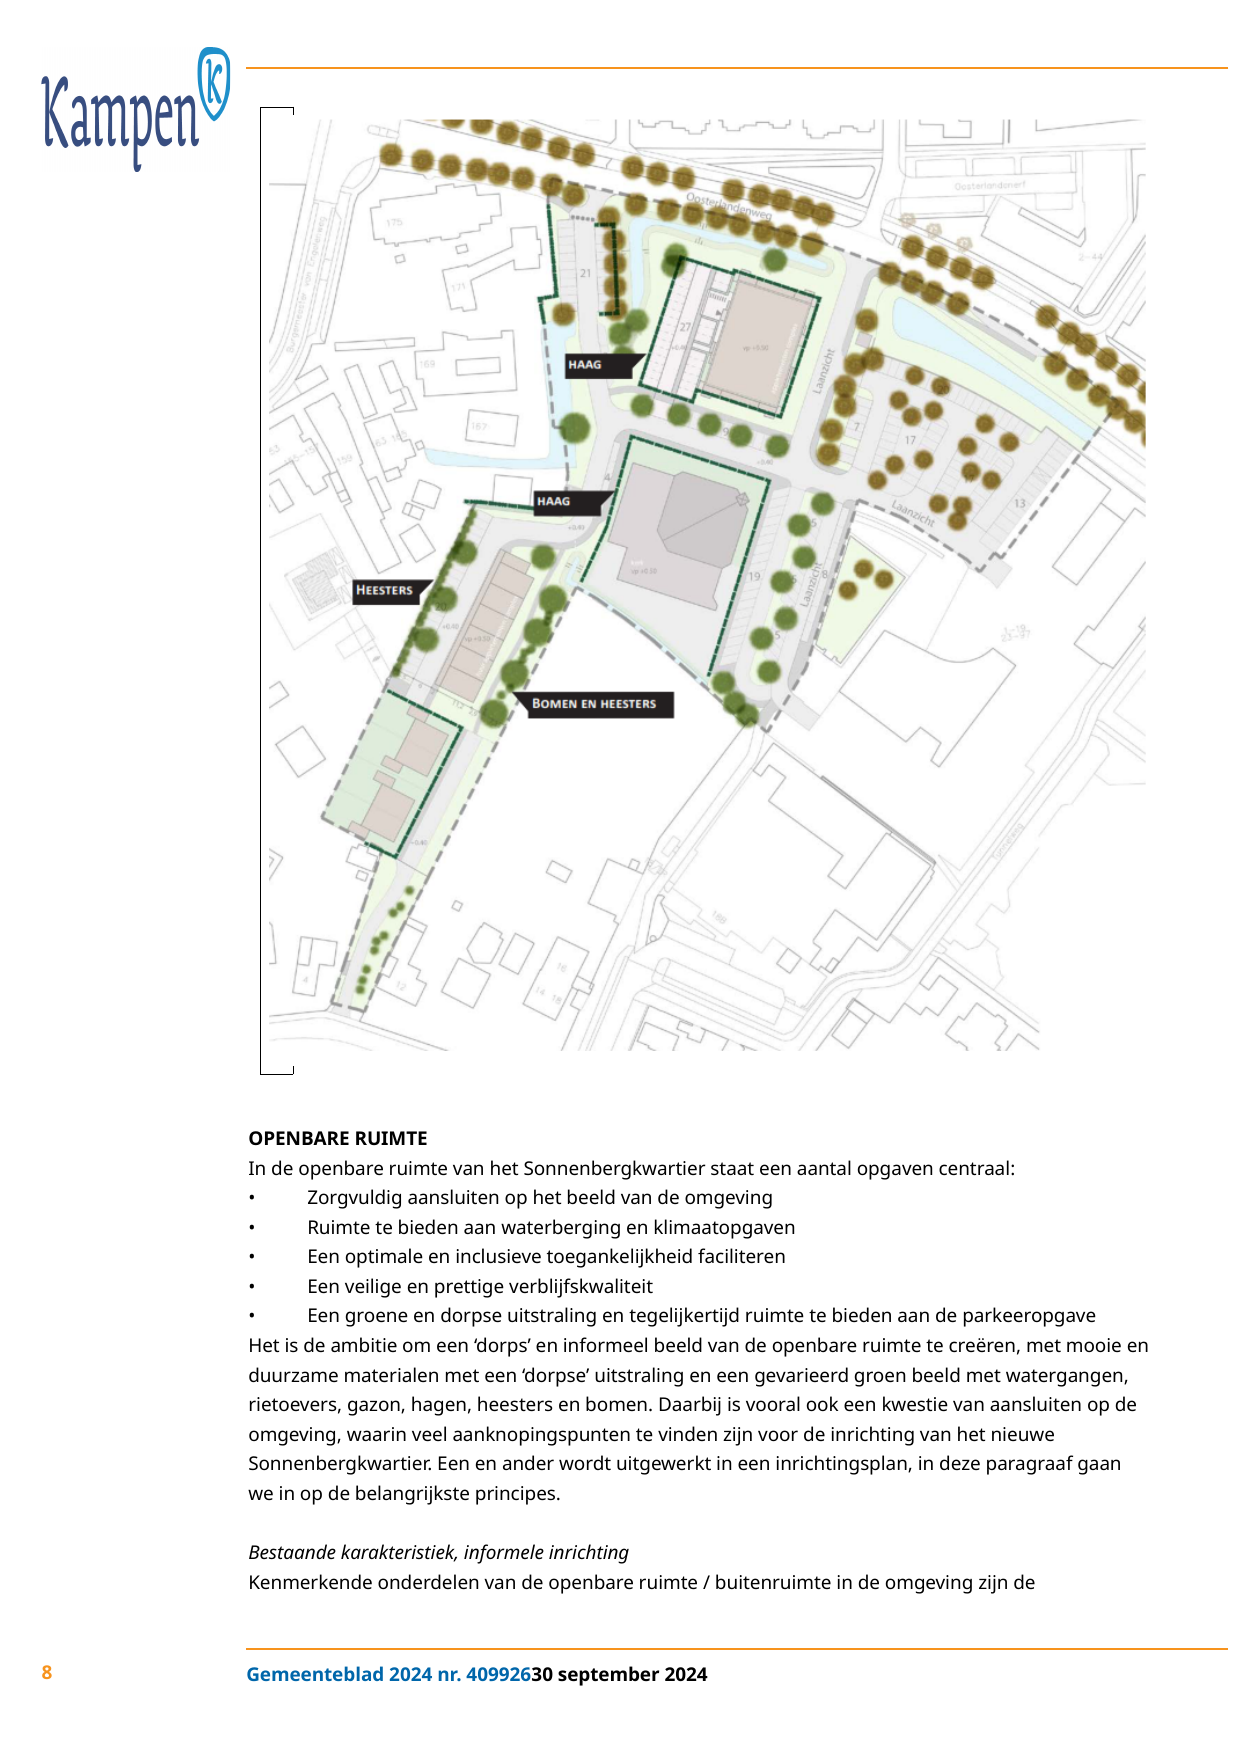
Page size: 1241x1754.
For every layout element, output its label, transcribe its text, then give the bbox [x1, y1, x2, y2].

list Ruimte te bieden aan waterberging en klimaatopgaven [248, 1214, 1152, 1239]
list Zorgvuldig aansluiten op het beeld van de omgeving [248, 1184, 1152, 1210]
list Een groene en dorpse uitstraling en tegelijkertijd ruimte te bieden aan de parkeeropgave [248, 1303, 1152, 1328]
text In de openbare ruimte van het Sonnenbergkwartier staat een aantal opgaven centraal: [248, 1155, 1152, 1180]
list Een optimale en inclusieve toegankelijkheid faciliteren [248, 1243, 1152, 1269]
text OPENBARE RUIMTE [248, 1125, 1152, 1151]
text Bestaande karakteristiek, informele inrichting [248, 1539, 1152, 1565]
text Kenmerkende onderdelen van de openbare ruimte / buitenruimte in de omgeving zijn de [248, 1569, 1152, 1594]
text Het is de ambitie om een ‘dorps’ en informeel beeld van de openbare ruimte te creëren, met mooie en duurzame materialen met een ‘dorpse’ uitstraling en een gevarieerd groen beeld met watergangen, rietoevers, gazon, hagen, heesters en bomen. Daarbij is vooral ook een kwestie van aansluiten op de omgeving, waarin veel aanknopingspunten te vinden zijn voor de inrichting van het nieuwe Sonnenbergkwartier. Een en ander wordt uitgewerkt in een inrichtingsplan, in deze paragraaf gaan we in op de belangrijkste principes. [248, 1332, 1152, 1506]
picture [268, 115, 1155, 1066]
list Een veilige en prettige verblijfskwaliteit [248, 1273, 1152, 1299]
picture [41, 47, 231, 172]
